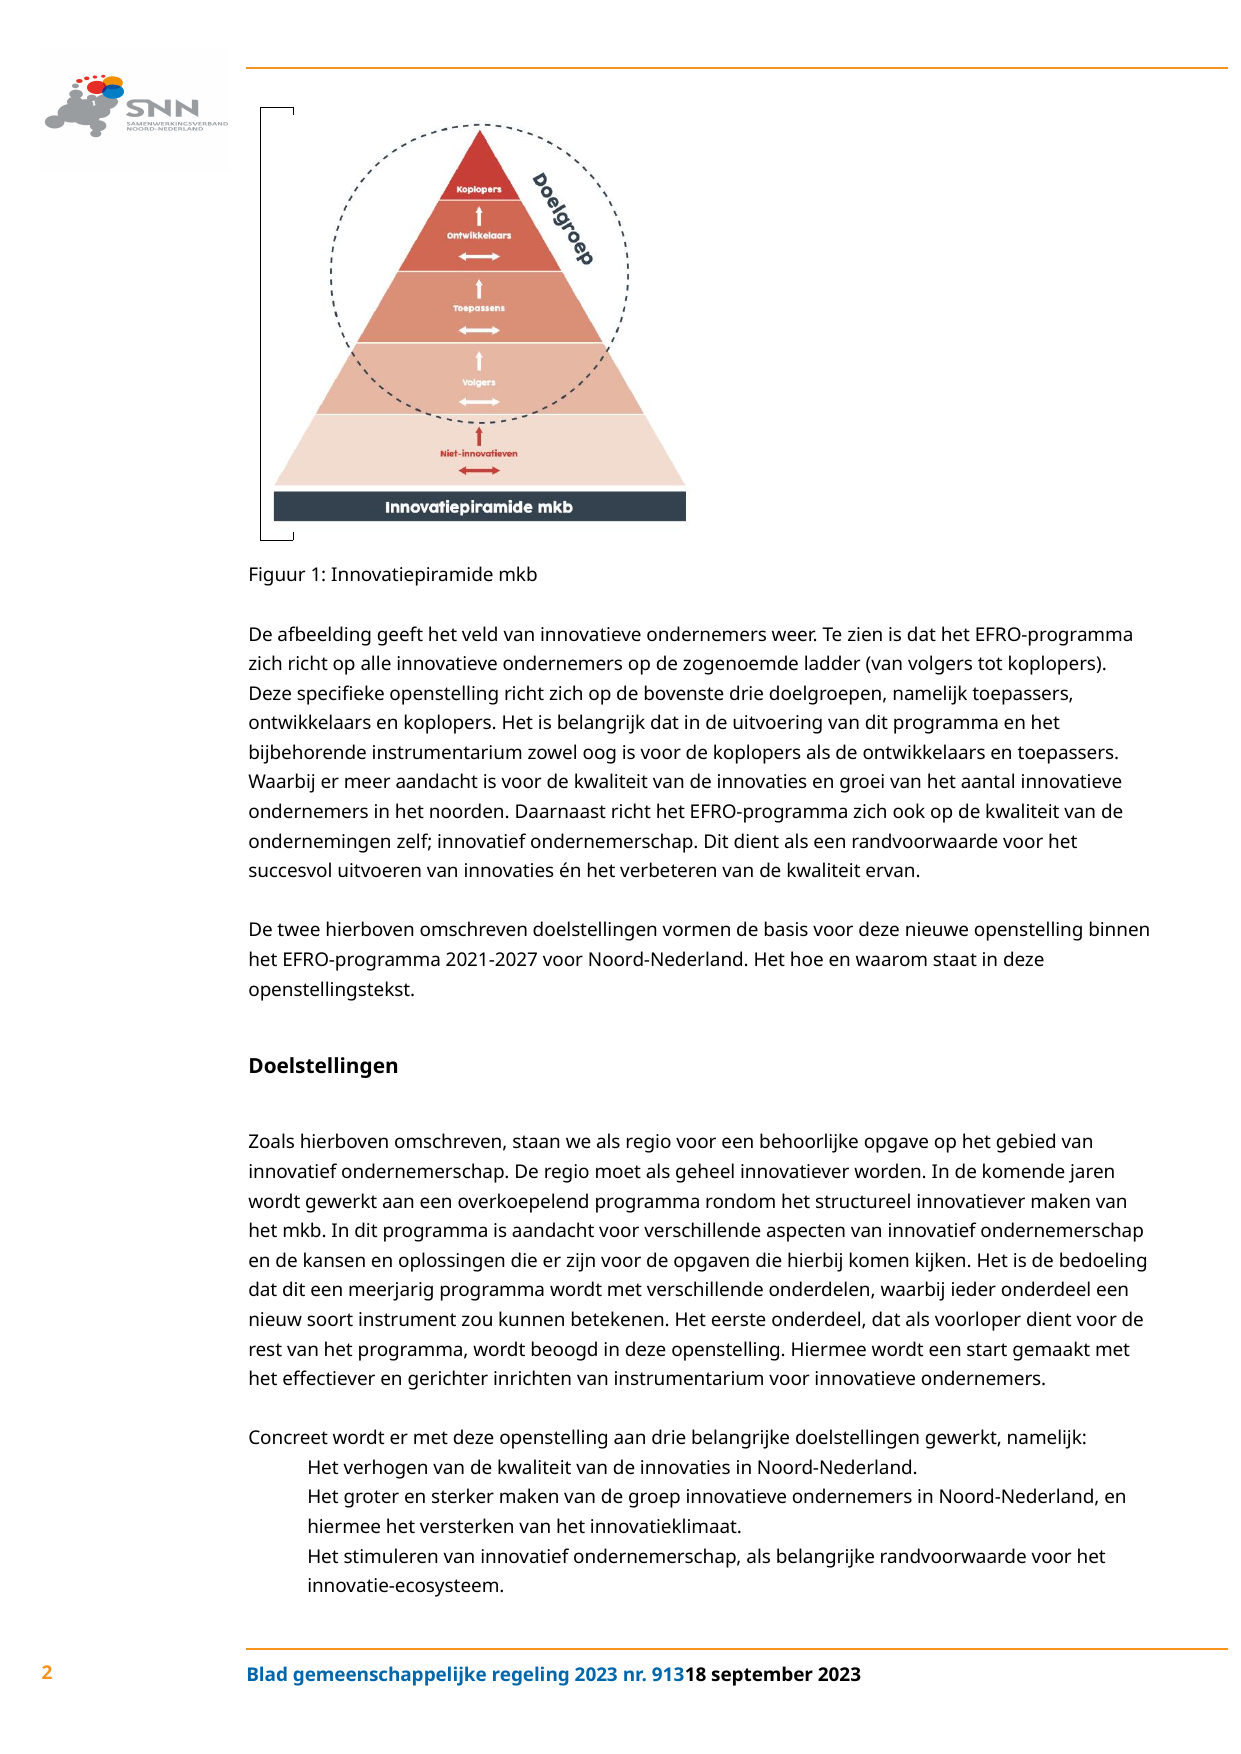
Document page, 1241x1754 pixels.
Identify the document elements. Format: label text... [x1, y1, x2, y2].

list Het groter en sterker maken van de groep innovatieve ondernemers in Noord-Nederland, en hiermee het versterken van het innovatieklimaat. [248, 1484, 1152, 1539]
text De afbeelding geeft het veld van innovatieve ondernemers weer. Te zien is dat het EFRO-programma zich richt op alle innovatieve ondernemers op de zogenoemde ladder (van volgers tot koplopers). Deze specifieke openstelling richt zich op de bovenste drie doelgroepen, namelijk toepassers, ontwikkelaars en koplopers. Het is belangrijk dat in de uitvoering van dit programma en het bijbehorende instrumentarium zowel oog is voor de koplopers als de ontwikkelaars en toepassers. Waarbij er meer aandacht is voor de kwaliteit van de innovaties en groei van het aantal innovatieve ondernemers in het noorden. Daarnaast richt het EFRO-programma zich ook op de kwaliteit van de ondernemingen zelf; innovatief ondernemerschap. Dit dient als een randvoorwaarde voor het succesvol uitvoeren van innovaties én het verbeteren van de kwaliteit ervan. [248, 621, 1152, 883]
text Figuur 1: Innovatiepiramide mkb [248, 562, 1152, 587]
text De twee hierboven omschreven doelstellingen vormen de basis voor deze nieuwe openstelling binnen het EFRO-programma 2021-2027 voor Noord-Nederland. Het hoe en waarom staat in deze openstellingstekst. [248, 917, 1152, 1002]
text Doelstellingen [248, 1051, 1152, 1079]
text Concreet wordt er met deze openstelling aan drie belangrijke doelstellingen gewerkt, namelijk: [248, 1424, 1152, 1450]
list Het verhogen van de kwaliteit van de innovaties in Noord-Nederland. [248, 1454, 1152, 1480]
picture [41, 47, 231, 172]
list Het stimuleren van innovatief ondernemerschap, als belangrijke randvoorwaarde voor het innovatie-ecosysteem. [248, 1543, 1152, 1598]
picture [268, 115, 698, 532]
text Zoals hierboven omschreven, staan we als regio voor een behoorlijke opgave op het gebied van innovatief ondernemerschap. De regio moet als geheel innovatiever worden. In de komende jaren wordt gewerkt aan een overkoepelend programma rondom het structureel innovatiever maken van het mkb. In dit programma is aandacht voor verschillende aspecten van innovatief ondernemerschap en de kansen en oplossingen die er zijn voor de opgaven die hierbij komen kijken. Het is de bedoeling dat dit een meerjarig programma wordt met verschillende onderdelen, waarbij ieder onderdeel een nieuw soort instrument zou kunnen betekenen. Het eerste onderdeel, dat als voorloper dient voor de rest van het programma, wordt beoogd in deze openstelling. Hiermee wordt een start gemaakt met het effectiever en gerichter inrichten van instrumentarium voor innovatieve ondernemers. [248, 1129, 1152, 1391]
